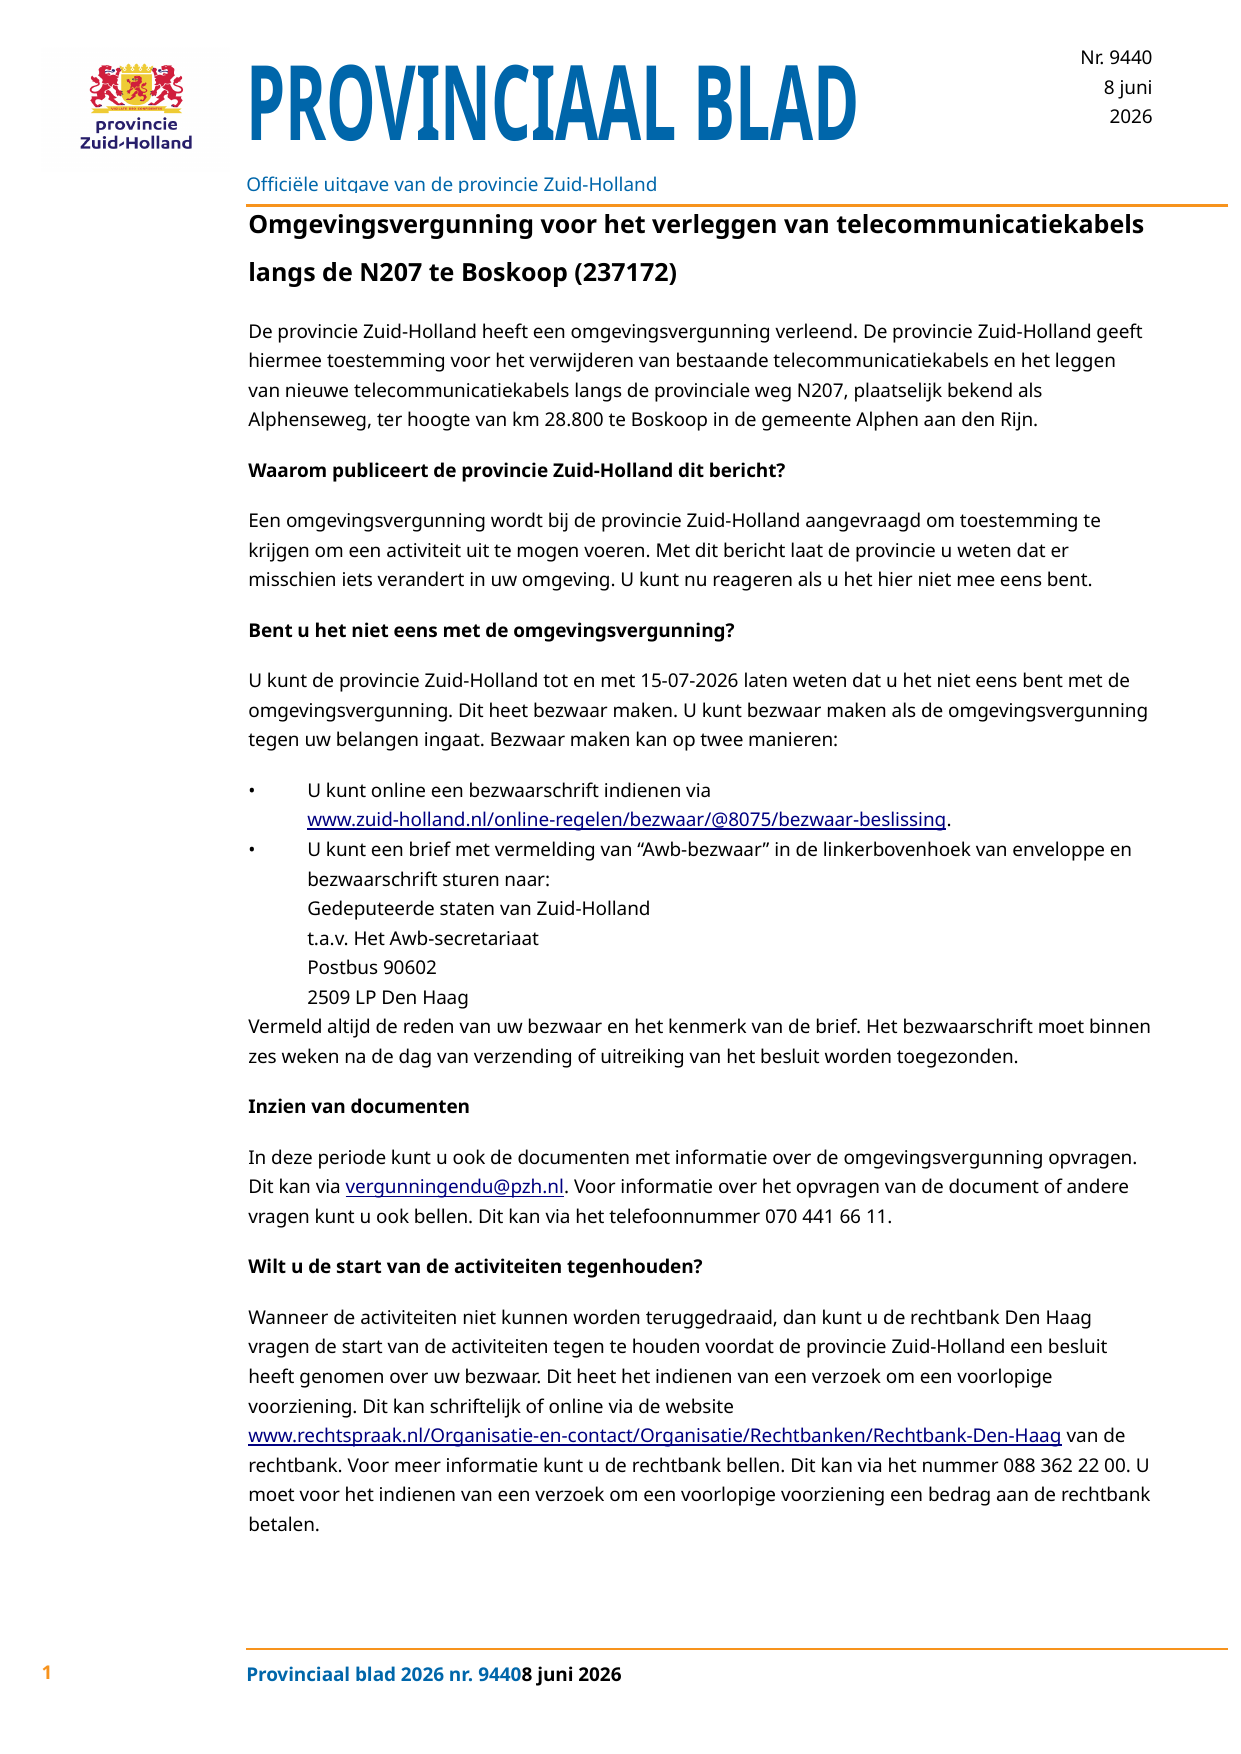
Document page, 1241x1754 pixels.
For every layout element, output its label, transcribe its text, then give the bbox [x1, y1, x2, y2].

list 2509 LP Den Haag [248, 984, 1152, 1010]
text Wilt u de start van de activiteiten tegenhouden? [248, 1254, 1152, 1279]
text Vermeld altijd de reden van uw bezwaar en het kenmerk van de brief. Het bezwaarschrift moet binnen zes weken na de dag van verzending of uitreiking van het besluit worden toegezonden. [248, 1014, 1152, 1069]
text Inzien van documenten [248, 1094, 1152, 1119]
text U kunt de provincie Zuid-Holland tot en met 15-07-2026 laten weten dat u het niet eens bent met de omgevingsvergunning. Dit heet bezwaar maken. U kunt bezwaar maken als de omgevingsvergunning tegen uw belangen ingaat. Bezwaar maken kan op twee manieren: [248, 667, 1152, 752]
text Omgevingsvergunning voor het verleggen van telecommunicatiekabels langs de N207 te Boskoop (237172) [248, 207, 1152, 288]
list Gedeputeerde staten van Zuid-Holland [248, 895, 1152, 921]
text Wanneer de activiteiten niet kunnen worden teruggedraaid, dan kunt u de rechtbank Den Haag vragen de start van de activiteiten tegen te houden voordat de provincie Zuid-Holland een besluit heeft genomen over uw bezwaar. Dit heet het indienen van een verzoek om een voorlopige voorziening. Dit kan schriftelijk of online via de website www.rechtspraak.nl/Organisatie-en-contact/Organisatie/Rechtbanken/Rechtbank-Den-Haag van de rechtbank. Voor meer informatie kunt u de rechtbank bellen. Dit kan via het nummer 088 362 22 00. U moet voor het indienen van een verzoek om een voorlopige voorziening een bedrag aan de rechtbank betalen. [248, 1304, 1152, 1537]
text Waarom publiceert de provincie Zuid-Holland dit bericht? [248, 457, 1152, 483]
list U kunt een brief met vermelding van “Awb-bezwaar” in de linkerbovenhoek van enveloppe en bezwaarschrift sturen naar: [248, 836, 1152, 892]
text Bent u het niet eens met de omgevingsvergunning? [248, 617, 1152, 643]
picture [41, 47, 231, 172]
list t.a.v. Het Awb-secretariaat [248, 925, 1152, 951]
list Postbus 90602 [248, 954, 1152, 980]
list U kunt online een bezwaarschrift indienen via www.zuid-holland.nl/online-regelen/bezwaar/@8075/bezwaar-beslissing. [248, 777, 1152, 832]
text De provincie Zuid-Holland heeft een omgevingsvergunning verleend. De provincie Zuid-Holland geeft hiermee toestemming voor het verwijderen van bestaande telecommunicatiekabels en het leggen van nieuwe telecommunicatiekabels langs de provinciale weg N207, plaatselijk bekend als Alphenseweg, ter hoogte van km 28.800 te Boskoop in de gemeente Alphen aan den Rijn. [248, 318, 1152, 432]
text In deze periode kunt u ook de documenten met informatie over de omgevingsvergunning opvragen. Dit kan via vergunningendu@pzh.nl. Voor informatie over het opvragen van de document of andere vragen kunt u ook bellen. Dit kan via het telefoonnummer 070 441 66 11. [248, 1144, 1152, 1229]
text Een omgevingsvergunning wordt bij de provincie Zuid-Holland aangevraagd om toestemming te krijgen om een activiteit uit te mogen voeren. Met dit bericht laat de provincie u weten dat er misschien iets verandert in uw omgeving. U kunt nu reageren als u het hier niet mee eens bent. [248, 507, 1152, 592]
